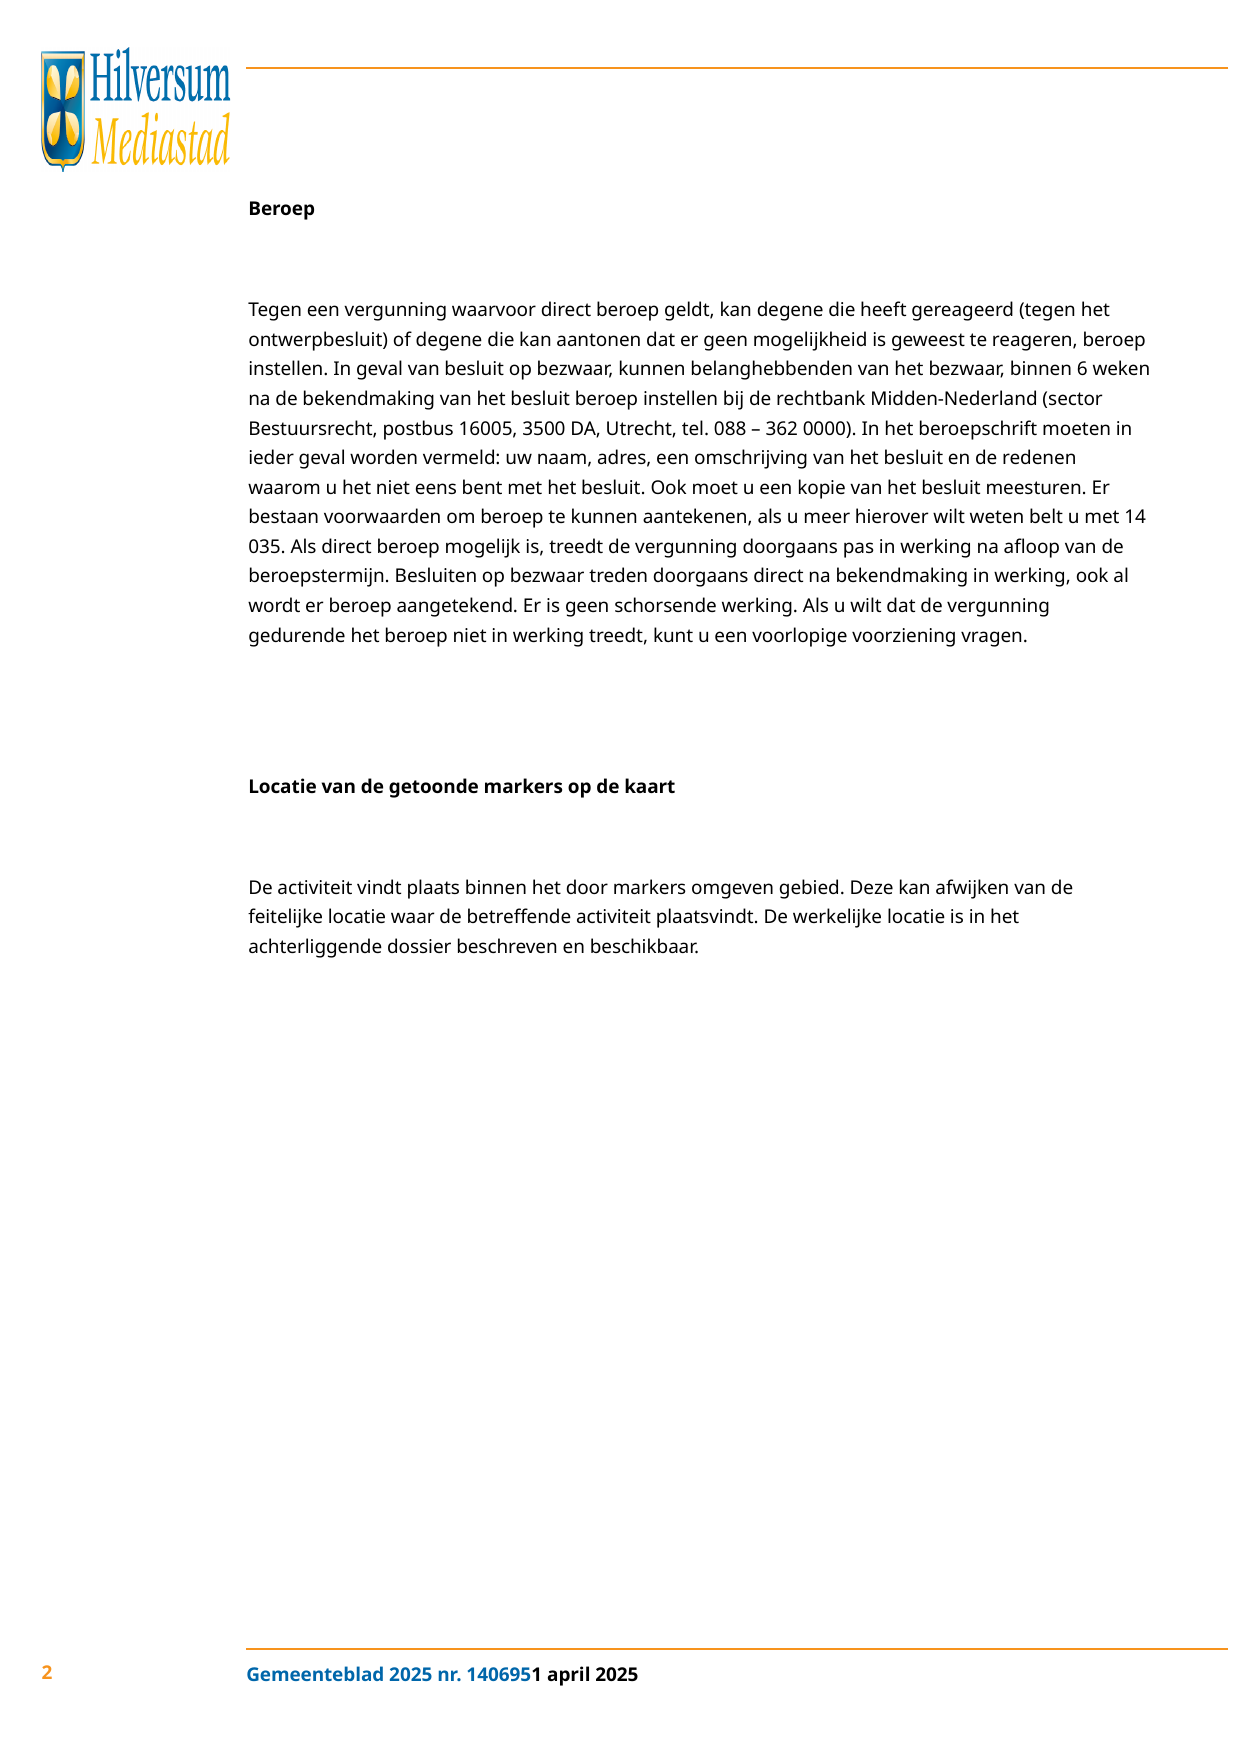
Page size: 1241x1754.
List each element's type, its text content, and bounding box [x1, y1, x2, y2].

picture [41, 47, 231, 172]
text Locatie van de getoonde markers op de kaart [248, 773, 1152, 799]
text Tegen een vergunning waarvoor direct beroep geldt, kan degene die heeft gereageerd (tegen het ontwerpbesluit) of degene die kan aantonen dat er geen mogelijkheid is geweest te reageren, beroep instellen. In geval van besluit op bezwaar, kunnen belanghebbenden van het bezwaar, binnen 6 weken na de bekendmaking van het besluit beroep instellen bij de rechtbank Midden-Nederland (sector Bestuursrecht, postbus 16005, 3500 DA, Utrecht, tel. 088 – 362 0000). In het beroepschrift moeten in ieder geval worden vermeld: uw naam, adres, een omschrijving van het besluit en de redenen waarom u het niet eens bent met het besluit. Ook moet u een kopie van het besluit meesturen. Er bestaan voorwaarden om beroep te kunnen aantekenen, als u meer hierover wilt weten belt u met 14 035. Als direct beroep mogelijk is, treedt de vergunning doorgaans pas in werking na afloop van de beroepstermijn. Besluiten op bezwaar treden doorgaans direct na bekendmaking in werking, ook al wordt er beroep aangetekend. Er is geen schorsende werking. Als u wilt dat de vergunning gedurende het beroep niet in werking treedt, kunt u een voorlopige voorziening vragen. [248, 296, 1152, 648]
text Beroep [248, 196, 1152, 221]
text De activiteit vindt plaats binnen het door markers omgeven gebied. Deze kan afwijken van de feitelijke locatie waar de betreffende activiteit plaatsvindt. De werkelijke locatie is in het achterliggende dossier beschreven en beschikbaar. [248, 874, 1152, 959]
